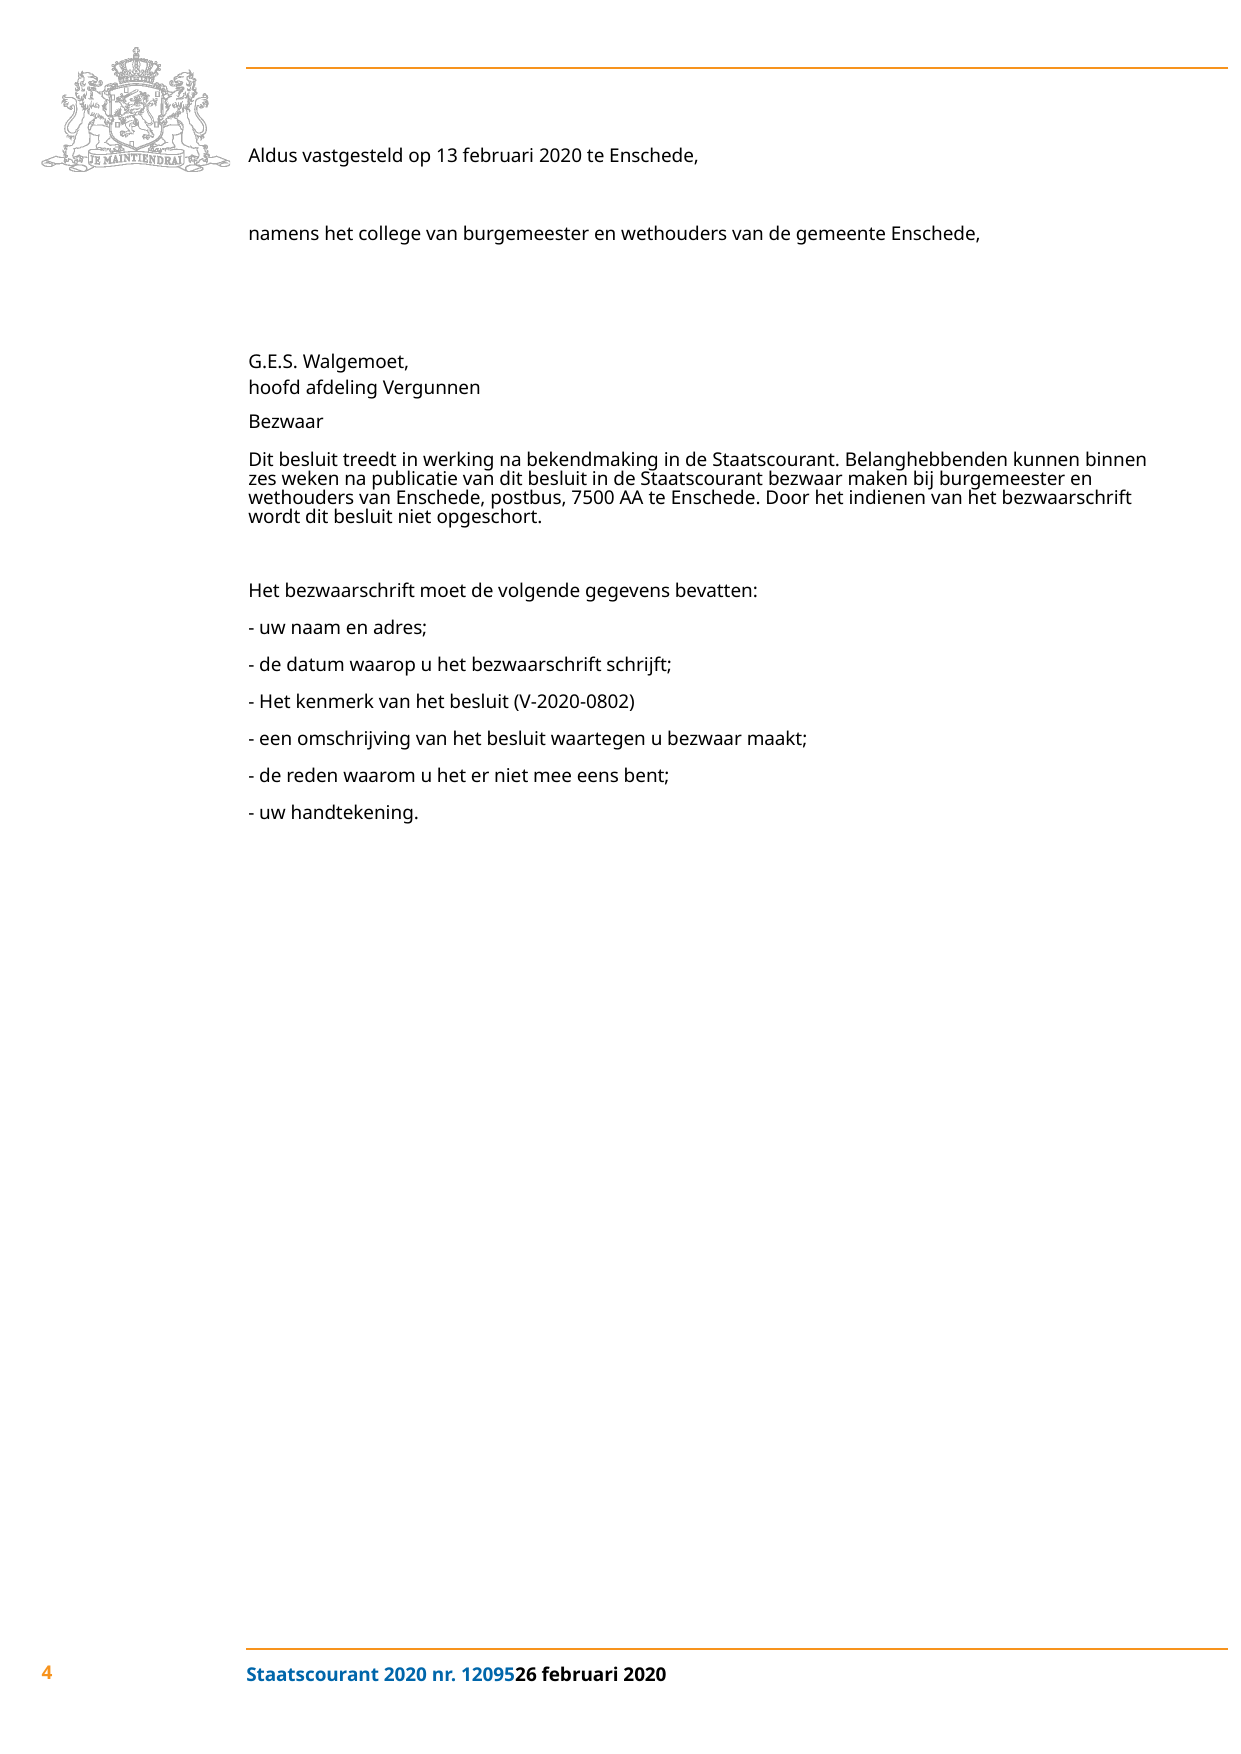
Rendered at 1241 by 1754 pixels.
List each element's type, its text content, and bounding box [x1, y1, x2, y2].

text - Het kenmerk van het besluit (V-2020-0802) [248, 693, 1152, 712]
text G.E.S. Walgemoet, [248, 348, 1152, 374]
text namens het college van burgemeester en wethouders van de gemeente Enschede, [248, 220, 1152, 246]
text Dit besluit treedt in werking na bekendmaking in de Staatscourant. Belanghebbenden kunnen binnen zes weken na publicatie van dit besluit in de Staatscourant bezwaar maken bij burgemeester en wethouders van Enschede, postbus, 7500 AA te Enschede. Door het indienen van het bezwaarschrift wordt dit besluit niet opgeschort. [248, 451, 1152, 528]
text Het bezwaarschrift moet de volgende gegevens bevatten: [248, 582, 1152, 602]
text - uw handtekening. [248, 804, 1152, 823]
text Aldus vastgesteld op 13 februari 2020 te Enschede, [248, 143, 1152, 168]
text - een omschrijving van het besluit waartegen u bezwaar maakt; [248, 730, 1152, 749]
text Bezwaar [248, 413, 1152, 433]
text - de datum waarop u het bezwaarschrift schrijft; [248, 656, 1152, 676]
text - uw naam en adres; [248, 619, 1152, 638]
picture [41, 47, 231, 172]
text - de reden waarom u het er niet mee eens bent; [248, 767, 1152, 786]
text hoofd afdeling Vergunnen [248, 374, 1152, 400]
